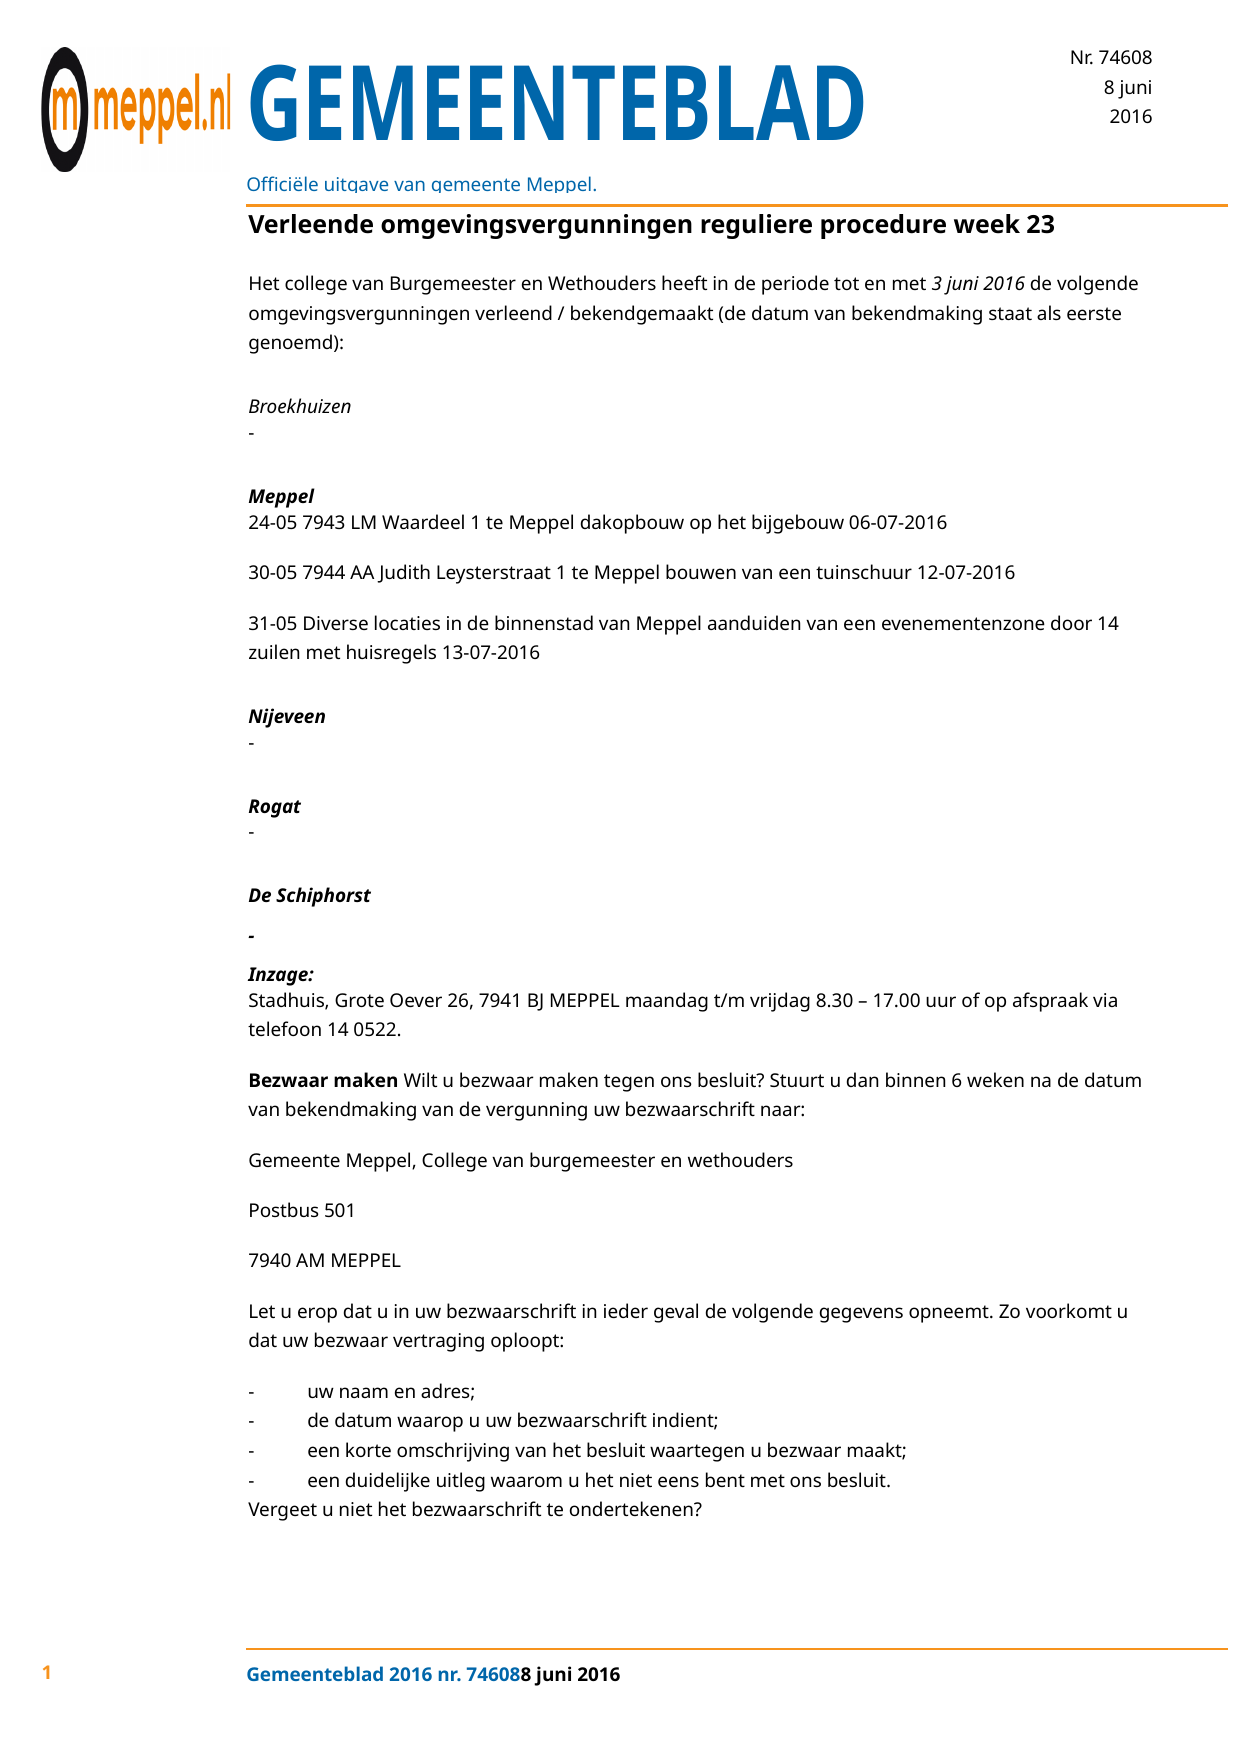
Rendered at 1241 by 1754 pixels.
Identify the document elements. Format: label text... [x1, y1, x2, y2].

text - [248, 922, 1152, 948]
text Gemeente Meppel, College van burgemeester en wethouders [248, 1147, 1152, 1173]
text Bezwaar maken Wilt u bezwaar maken tegen ons besluit? Stuurt u dan binnen 6 weken na de datum van bekendmaking van de vergunning uw bezwaarschrift naar: [248, 1067, 1152, 1122]
text Vergeet u niet het bezwaarschrift te ondertekenen? [248, 1496, 1152, 1522]
text - [248, 419, 1152, 445]
list de datum waarop u uw bezwaarschrift indient; [248, 1408, 1152, 1433]
text 30-05 7944 AA Judith Leysterstraat 1 te Meppel bouwen van een tuinschuur 12-07-2016 [248, 559, 1152, 585]
list een duidelijke uitleg waarom u het niet eens bent met ons besluit. [248, 1467, 1152, 1493]
picture [41, 47, 231, 172]
text Postbus 501 [248, 1197, 1152, 1223]
text 24-05 7943 LM Waardeel 1 te Meppel dakopbouw op het bijgebouw 06-07-2016 [248, 509, 1152, 534]
text 31-05 Diverse locaties in de binnenstad van Meppel aanduiden van een evenementenzone door 14 zuilen met huisregels 13-07-2016 [248, 610, 1152, 665]
text Verleende omgevingsvergunningen reguliere procedure week 23 [248, 207, 1152, 241]
text Broekhuizen [248, 393, 1152, 419]
text Meppel [248, 483, 1152, 509]
text Het college van Burgemeester en Wethouders heeft in de periode tot en met 3 juni 2016 de volgende omgevingsvergunningen verleend / bekendgemaakt (de datum van bekendmaking staat als eerste genoemd): [248, 270, 1152, 355]
text Stadhuis, Grote Oever 26, 7941 BJ MEPPEL maandag t/m vrijdag 8.30 – 17.00 uur of op afspraak via telefoon 14 0522. [248, 987, 1152, 1042]
text De Schiphorst [248, 883, 1152, 908]
text Inzage: [248, 961, 1152, 987]
list een korte omschrijving van het besluit waartegen u bezwaar maakt; [248, 1437, 1152, 1463]
text Nijeveen [248, 703, 1152, 729]
text Let u erop dat u in uw bezwaarschrift in ieder geval de volgende gegevens opneemt. Zo voorkomt u dat uw bezwaar vertraging oploopt: [248, 1298, 1152, 1353]
text - [248, 819, 1152, 844]
list uw naam en adres; [248, 1378, 1152, 1404]
text 7940 AM MEPPEL [248, 1248, 1152, 1273]
text - [248, 729, 1152, 755]
text Rogat [248, 793, 1152, 819]
